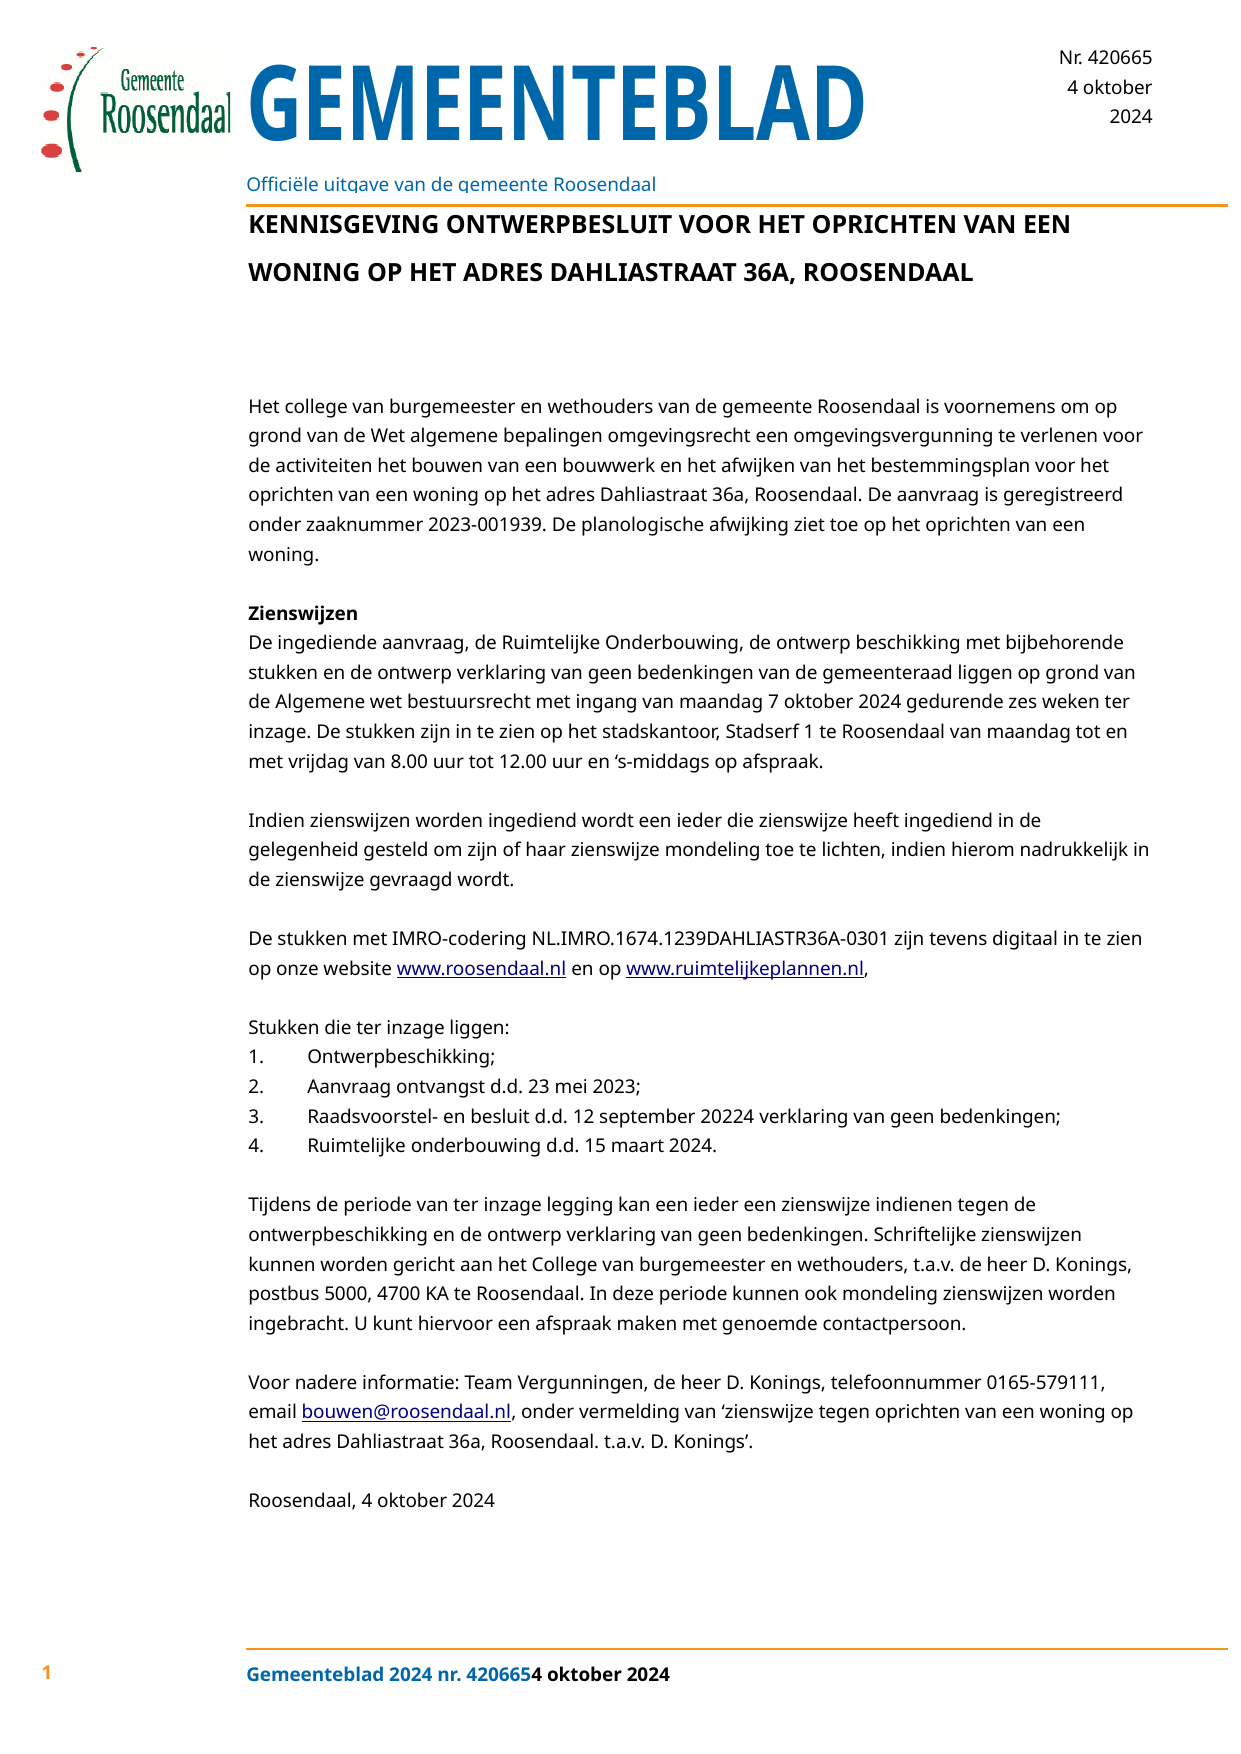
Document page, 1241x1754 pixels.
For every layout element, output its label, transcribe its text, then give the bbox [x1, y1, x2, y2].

text Roosendaal, 4 oktober 2024 [248, 1487, 1152, 1513]
list Ruimtelijke onderbouwing d.d. 15 maart 2024. [248, 1132, 1152, 1158]
text Tijdens de periode van ter inzage legging kan een ieder een zienswijze indienen tegen de ontwerpbeschikking en de ontwerp verklaring van geen bedenkingen. Schriftelijke zienswijzen kunnen worden gericht aan het College van burgemeester en wethouders, t.a.v. de heer D. Konings, postbus 5000, 4700 KA te Roosendaal. In deze periode kunnen ook mondeling zienswijzen worden ingebracht. U kunt hiervoor een afspraak maken met genoemde contactpersoon. [248, 1192, 1152, 1336]
text Indien zienswijzen worden ingediend wordt een ieder die zienswijze heeft ingediend in de gelegenheid gesteld om zijn of haar zienswijze mondeling toe te lichten, indien hierom nadrukkelijk in de zienswijze gevraagd wordt. [248, 807, 1152, 892]
text De stukken met IMRO-codering NL.IMRO.1674.1239DAHLIASTR36A-0301 zijn tevens digitaal in te zien op onze website www.roosendaal.nl en op www.ruimtelijkeplannen.nl, [248, 925, 1152, 981]
text De ingediende aanvraag, de Ruimtelijke Onderbouwing, de ontwerp beschikking met bijbehorende stukken en de ontwerp verklaring van geen bedenkingen van de gemeenteraad liggen op grond van de Algemene wet bestuursrecht met ingang van maandag 7 oktober 2024 gedurende zes weken ter inzage. De stukken zijn in te zien op het stadskantoor, Stadserf 1 te Roosendaal van maandag tot en met vrijdag van 8.00 uur tot 12.00 uur en ‘s-middags op afspraak. [248, 629, 1152, 774]
list Raadsvoorstel- en besluit d.d. 12 september 20224 verklaring van geen bedenkingen; [248, 1103, 1152, 1129]
picture [41, 47, 231, 172]
text Het college van burgemeester en wethouders van de gemeente Roosendaal is voornemens om op grond van de Wet algemene bepalingen omgevingsrecht een omgevingsvergunning te verlenen voor de activiteiten het bouwen van een bouwwerk en het afwijken van het bestemmingsplan voor het oprichten van een woning op het adres Dahliastraat 36a, Roosendaal. De aanvraag is geregistreerd onder zaaknummer 2023-001939. De planologische afwijking ziet toe op het oprichten van een woning. [248, 393, 1152, 567]
text KENNISGEVING ONTWERPBESLUIT VOOR HET OPRICHTEN VAN EEN WONING OP HET ADRES DAHLIASTRAAT 36A, ROOSENDAAL [248, 207, 1152, 288]
text Stukken die ter inzage liggen: [248, 1014, 1152, 1040]
text Voor nadere informatie: Team Vergunningen, de heer D. Konings, telefoonnummer 0165-579111, email bouwen@roosendaal.nl, onder vermelding van ‘zienswijze tegen oprichten van een woning op het adres Dahliastraat 36a, Roosendaal. t.a.v. D. Konings’. [248, 1369, 1152, 1454]
list Ontwerpbeschikking; [248, 1044, 1152, 1069]
list Aanvraag ontvangst d.d. 23 mei 2023; [248, 1073, 1152, 1099]
text Zienswijzen [248, 600, 1152, 626]
